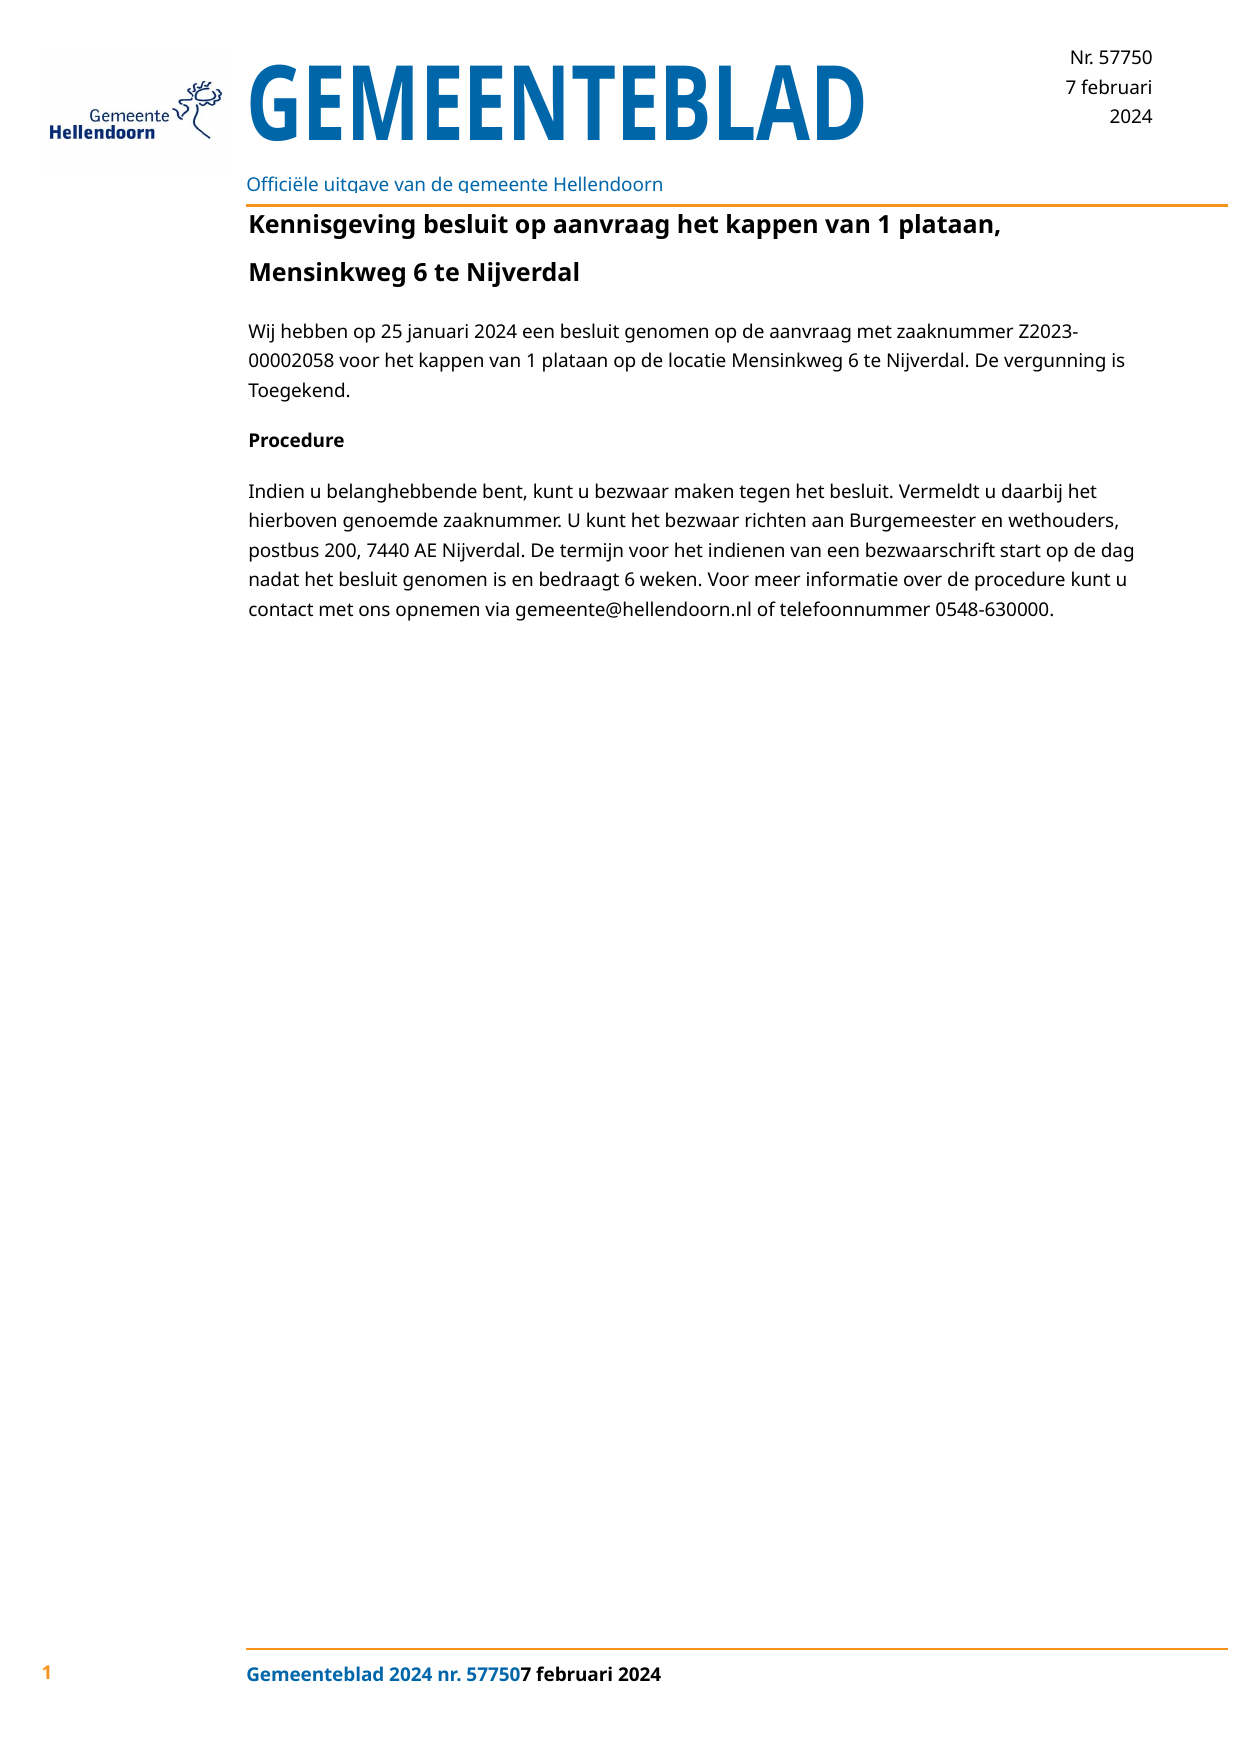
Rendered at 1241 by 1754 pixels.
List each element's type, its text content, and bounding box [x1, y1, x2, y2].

text Wij hebben op 25 januari 2024 een besluit genomen op de aanvraag met zaaknummer Z2023-00002058 voor het kappen van 1 plataan op de locatie Mensinkweg 6 te Nijverdal. De vergunning is Toegekend. [248, 318, 1152, 403]
text Indien u belanghebbende bent, kunt u bezwaar maken tegen het besluit. Vermeldt u daarbij het hierboven genoemde zaaknummer. U kunt het bezwaar richten aan Burgemeester en wethouders, postbus 200, 7440 AE Nijverdal. De termijn voor het indienen van een bezwaarschrift start op de dag nadat het besluit genomen is en bedraagt 6 weken. Voor meer informatie over de procedure kunt u contact met ons opnemen via gemeente@hellendoorn.nl of telefoonnummer 0548-630000. [248, 478, 1152, 622]
text Kennisgeving besluit op aanvraag het kappen van 1 plataan, Mensinkweg 6 te Nijverdal [248, 207, 1152, 288]
text Procedure [248, 427, 1152, 453]
picture [41, 47, 231, 172]
